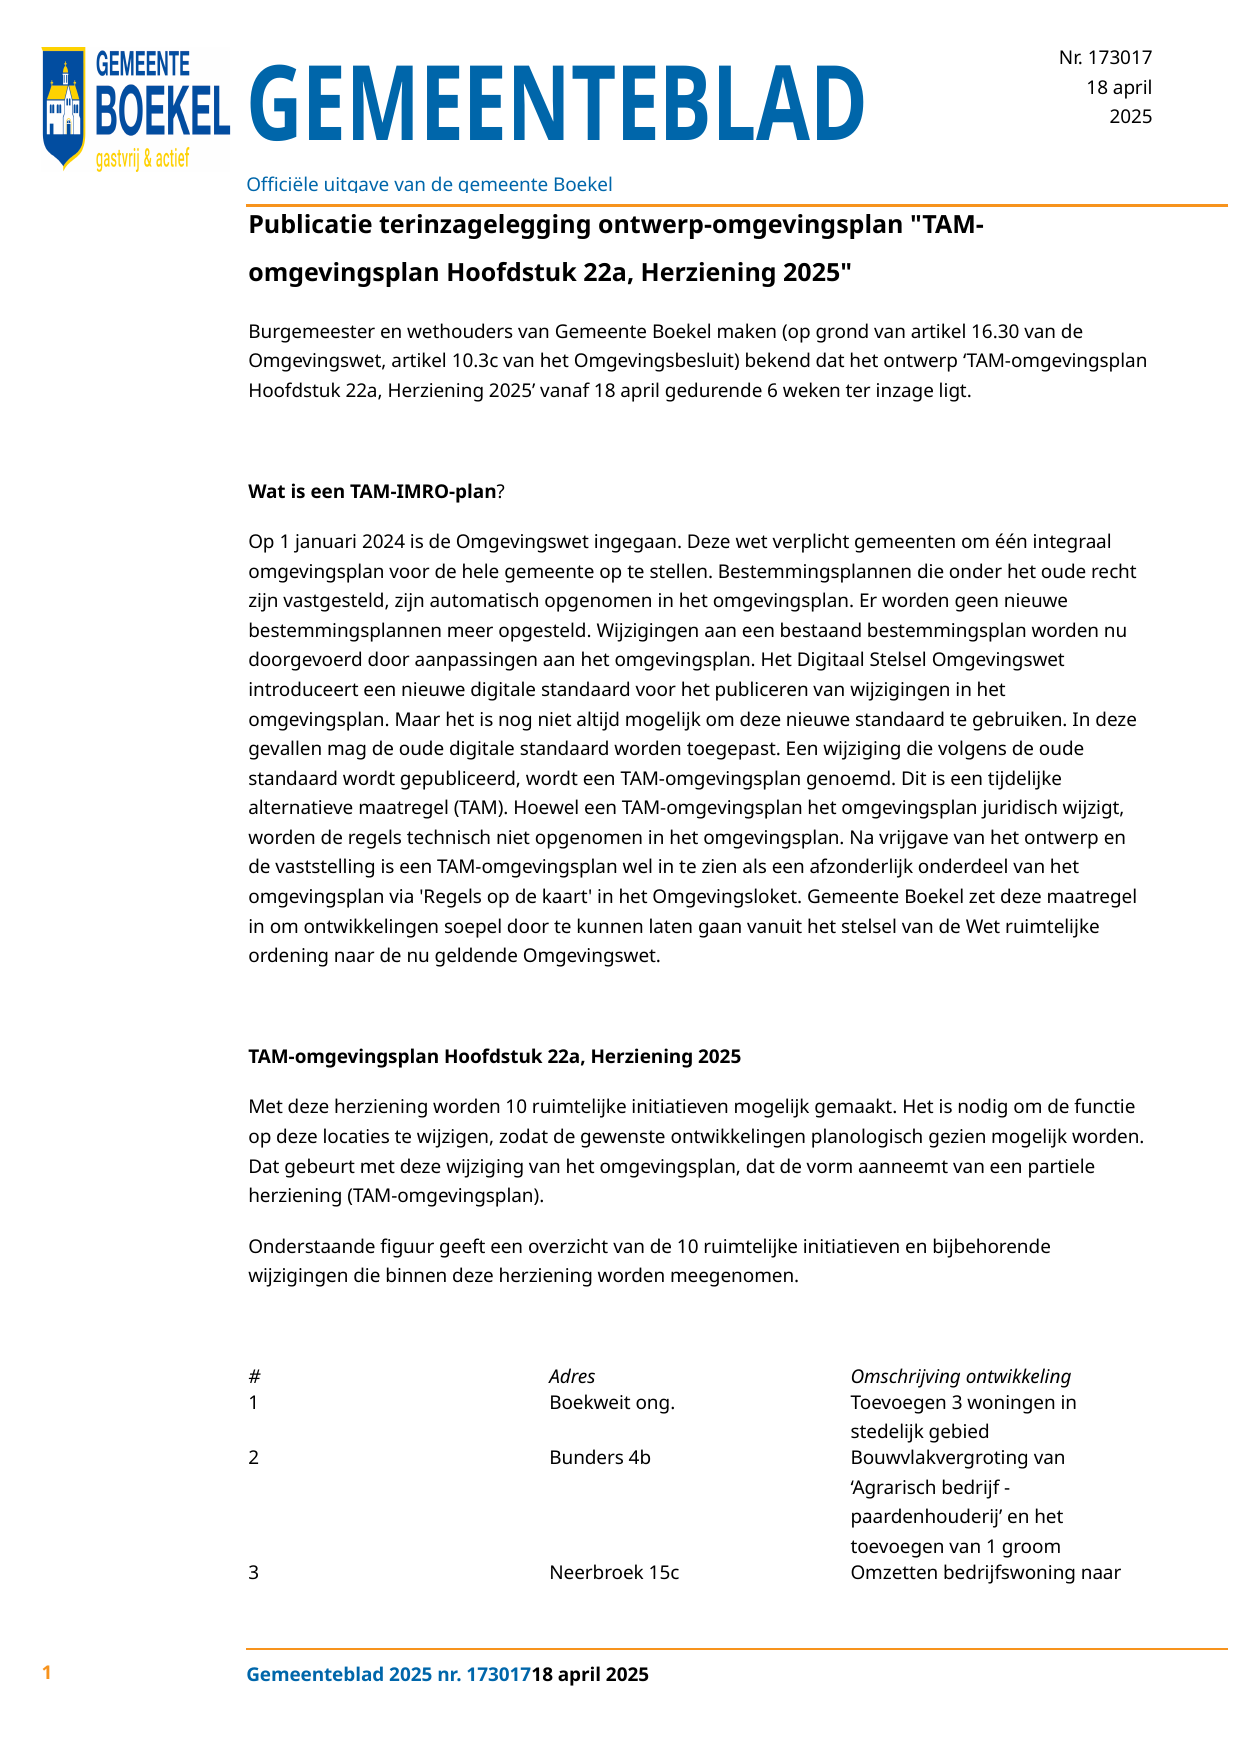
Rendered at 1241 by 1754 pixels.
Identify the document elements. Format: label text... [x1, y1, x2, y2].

table_cell 2 [248, 1445, 549, 1559]
text Wat is een TAM-IMRO-plan? [248, 478, 1152, 504]
table_cell 3 [248, 1559, 549, 1585]
text Burgemeester en wethouders van Gemeente Boekel maken (op grond van artikel 16.30 van de Omgevingswet, artikel 10.3c van het Omgevingsbesluit) bekend dat het ontwerp ‘TAM-omgevingsplan Hoofdstuk 22a, Herziening 2025’ vanaf 18 april gedurende 6 weken ter inzage ligt. [248, 318, 1152, 403]
table_cell Neerbroek 15c [549, 1559, 850, 1585]
table_cell 1 [248, 1389, 549, 1444]
table_header # [248, 1364, 549, 1389]
table_header Omschrijving ontwikkeling [850, 1364, 1152, 1389]
table_cell Omzetten bedrijfswoning naar [850, 1559, 1152, 1585]
text Met deze herziening worden 10 ruimtelijke initiatieven mogelijk gemaakt. Het is nodig om de functie op deze locaties te wijzigen, zodat de gewenste ontwikkelingen planologisch gezien mogelijk worden. Dat gebeurt met deze wijziging van het omgevingsplan, dat de vorm aanneemt van een partiele herziening (TAM-omgevingsplan). [248, 1094, 1152, 1208]
text TAM-omgevingsplan Hoofdstuk 22a, Herziening 2025 [248, 1043, 1152, 1069]
table_cell Boekweit ong. [549, 1389, 850, 1444]
table_cell Toevoegen 3 woningen in stedelijk gebied [850, 1389, 1152, 1444]
picture [41, 47, 231, 172]
text Publicatie terinzagelegging ontwerp-omgevingsplan "TAM-omgevingsplan Hoofdstuk 22a, Herziening 2025" [248, 207, 1152, 288]
text Onderstaande figuur geeft een overzicht van de 10 ruimtelijke initiatieven en bijbehorende wijzigingen die binnen deze herziening worden meegenomen. [248, 1233, 1152, 1288]
text Op 1 januari 2024 is de Omgevingswet ingegaan. Deze wet verplicht gemeenten om één integraal omgevingsplan voor de hele gemeente op te stellen. Bestemmingsplannen die onder het oude recht zijn vastgesteld, zijn automatisch opgenomen in het omgevingsplan. Er worden geen nieuwe bestemmingsplannen meer opgesteld. Wijzigingen aan een bestaand bestemmingsplan worden nu doorgevoerd door aanpassingen aan het omgevingsplan. Het Digitaal Stelsel Omgevingswet introduceert een nieuwe digitale standaard voor het publiceren van wijzigingen in het omgevingsplan. Maar het is nog niet altijd mogelijk om deze nieuwe standaard te gebruiken. In deze gevallen mag de oude digitale standaard worden toegepast. Een wijziging die volgens de oude standaard wordt gepubliceerd, wordt een TAM-omgevingsplan genoemd. Dit is een tijdelijke alternatieve maatregel (TAM). Hoewel een TAM-omgevingsplan het omgevingsplan juridisch wijzigt, worden de regels technisch niet opgenomen in het omgevingsplan. Na vrijgave van het ontwerp en de vaststelling is een TAM-omgevingsplan wel in te zien als een afzonderlijk onderdeel van het omgevingsplan via 'Regels op de kaart' in het Omgevingsloket. Gemeente Boekel zet deze maatregel in om ontwikkelingen soepel door te kunnen laten gaan vanuit het stelsel van de Wet ruimtelijke ordening naar de nu geldende Omgevingswet. [248, 528, 1152, 968]
table_header Adres [549, 1364, 850, 1389]
table_cell Bouwvlakvergroting van ‘Agrarisch bedrijf - paardenhouderij’ en het toevoegen van 1 groom [850, 1445, 1152, 1559]
table_cell Bunders 4b [549, 1445, 850, 1559]
